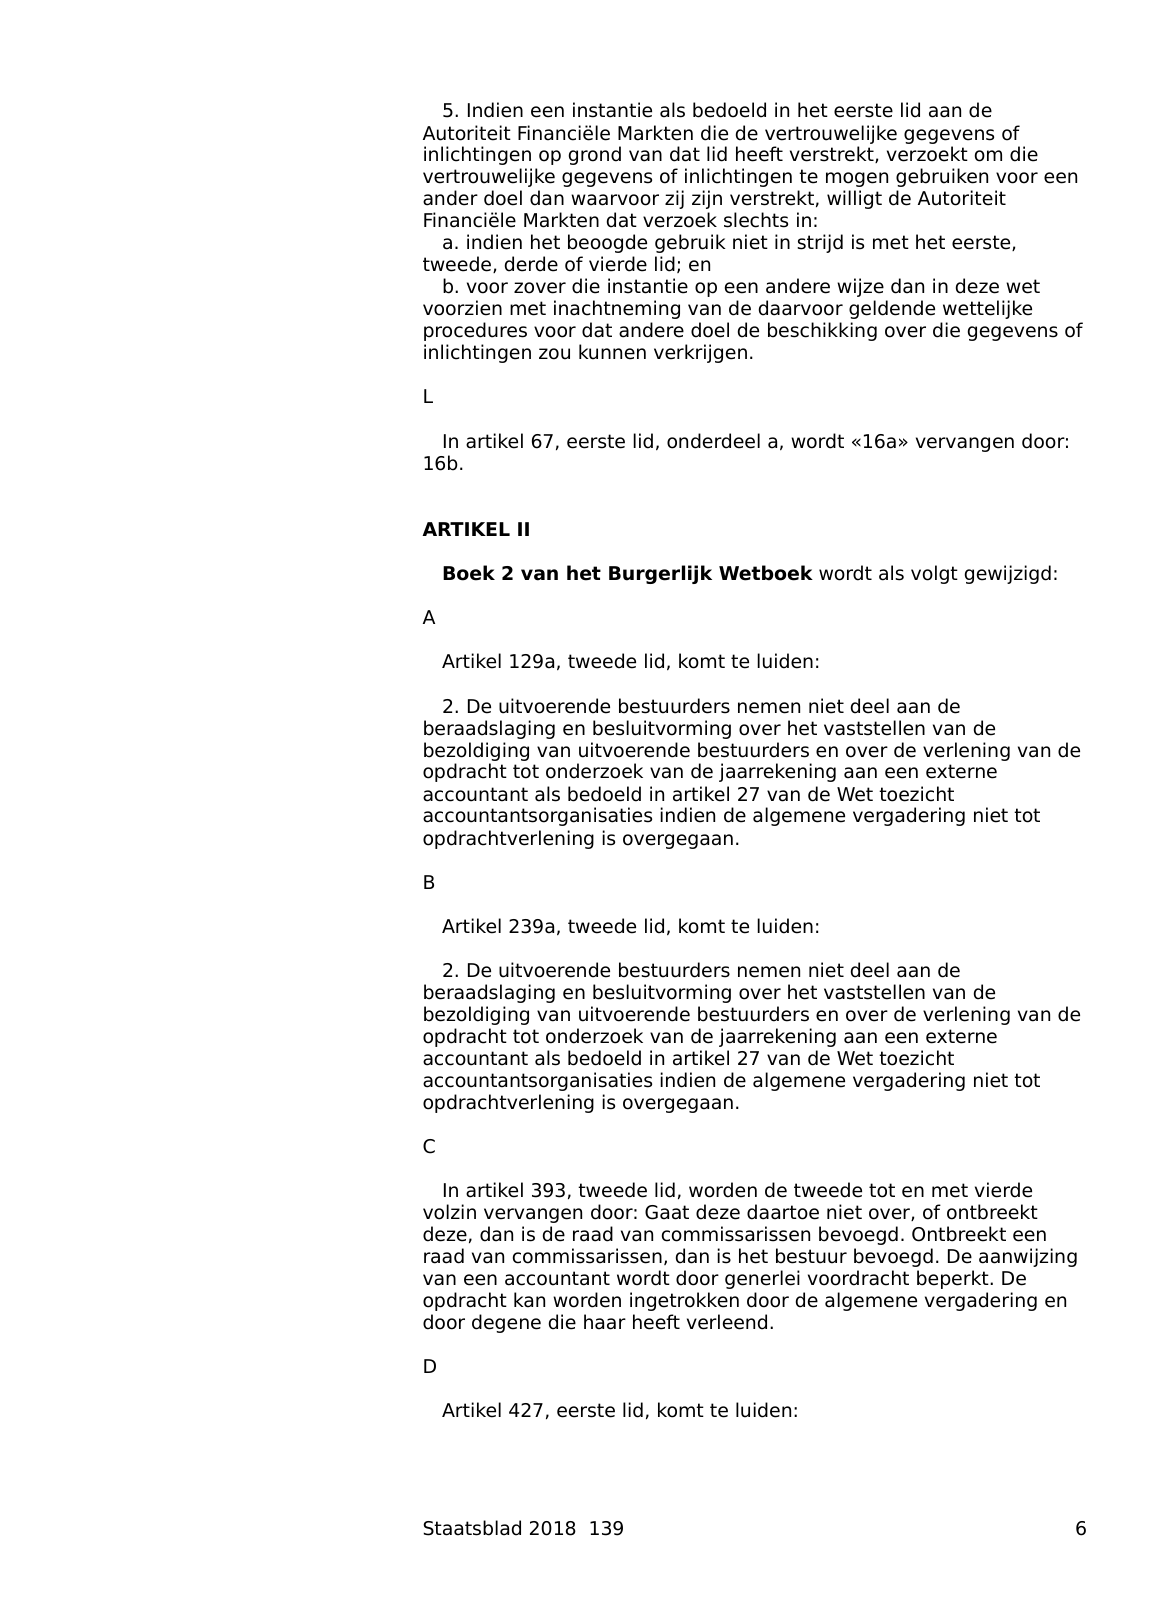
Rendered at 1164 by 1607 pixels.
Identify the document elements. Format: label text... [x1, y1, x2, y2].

text In artikel 67, eerste lid, onderdeel a, wordt «16a» vervangen door: 16b. [422, 431, 1087, 474]
text A [422, 607, 1087, 629]
text C [422, 1136, 1087, 1158]
text B [422, 872, 1087, 893]
text a. indien het beoogde gebruik niet in strijd is met het eerste, tweede, derde of vierde lid; en [422, 232, 1087, 276]
text In artikel 393, tweede lid, worden de tweede tot en met vierde volzin vervangen door: Gaat deze daartoe niet over, of ontbreekt deze, dan is de raad van commissarissen bevoegd. Ontbreekt een raad van commissarissen, dan is het bestuur bevoegd. De aanwijzing van een accountant wordt door generlei voordracht beperkt. De opdracht kan worden ingetrokken door de algemene vergadering en door degene die haar heeft verleend. [422, 1180, 1087, 1334]
text 5. Indien een instantie als bedoeld in het eerste lid aan de Autoriteit Financiële Markten die de vertrouwelijke gegevens of inlichtingen op grond van dat lid heeft verstrekt, verzoekt om die vertrouwelijke gegevens of inlichtingen te mogen gebruiken voor een ander doel dan waarvoor zij zijn verstrekt, willigt de Autoriteit Financiële Markten dat verzoek slechts in: [422, 100, 1087, 232]
text Artikel 239a, tweede lid, komt te luiden: [422, 916, 1087, 938]
text L [422, 386, 1087, 408]
text Boek 2 van het Burgerlijk Wetboek wordt als volgt gewijzigd: [422, 563, 1087, 585]
text Artikel 427, eerste lid, komt te luiden: [422, 1400, 1087, 1422]
subtitle ARTIKEL II [422, 519, 1087, 541]
text D [422, 1356, 1087, 1378]
text 2. De uitvoerende bestuurders nemen niet deel aan de beraadslaging en besluitvorming over het vaststellen van de bezoldiging van uitvoerende bestuurders en over de verlening van de opdracht tot onderzoek van de jaarrekening aan een externe accountant als bedoeld in artikel 27 van de Wet toezicht accountantsorganisaties indien de algemene vergadering niet tot opdrachtverlening is overgegaan. [422, 696, 1087, 849]
text b. voor zover die instantie op een andere wijze dan in deze wet voorzien met inachtneming van de daarvoor geldende wettelijke procedures voor dat andere doel de beschikking over die gegevens of inlichtingen zou kunnen verkrijgen. [422, 276, 1087, 364]
text 2. De uitvoerende bestuurders nemen niet deel aan de beraadslaging en besluitvorming over het vaststellen van de bezoldiging van uitvoerende bestuurders en over de verlening van de opdracht tot onderzoek van de jaarrekening aan een externe accountant als bedoeld in artikel 27 van de Wet toezicht accountantsorganisaties indien de algemene vergadering niet tot opdrachtverlening is overgegaan. [422, 960, 1087, 1114]
text Artikel 129a, tweede lid, komt te luiden: [422, 651, 1087, 673]
